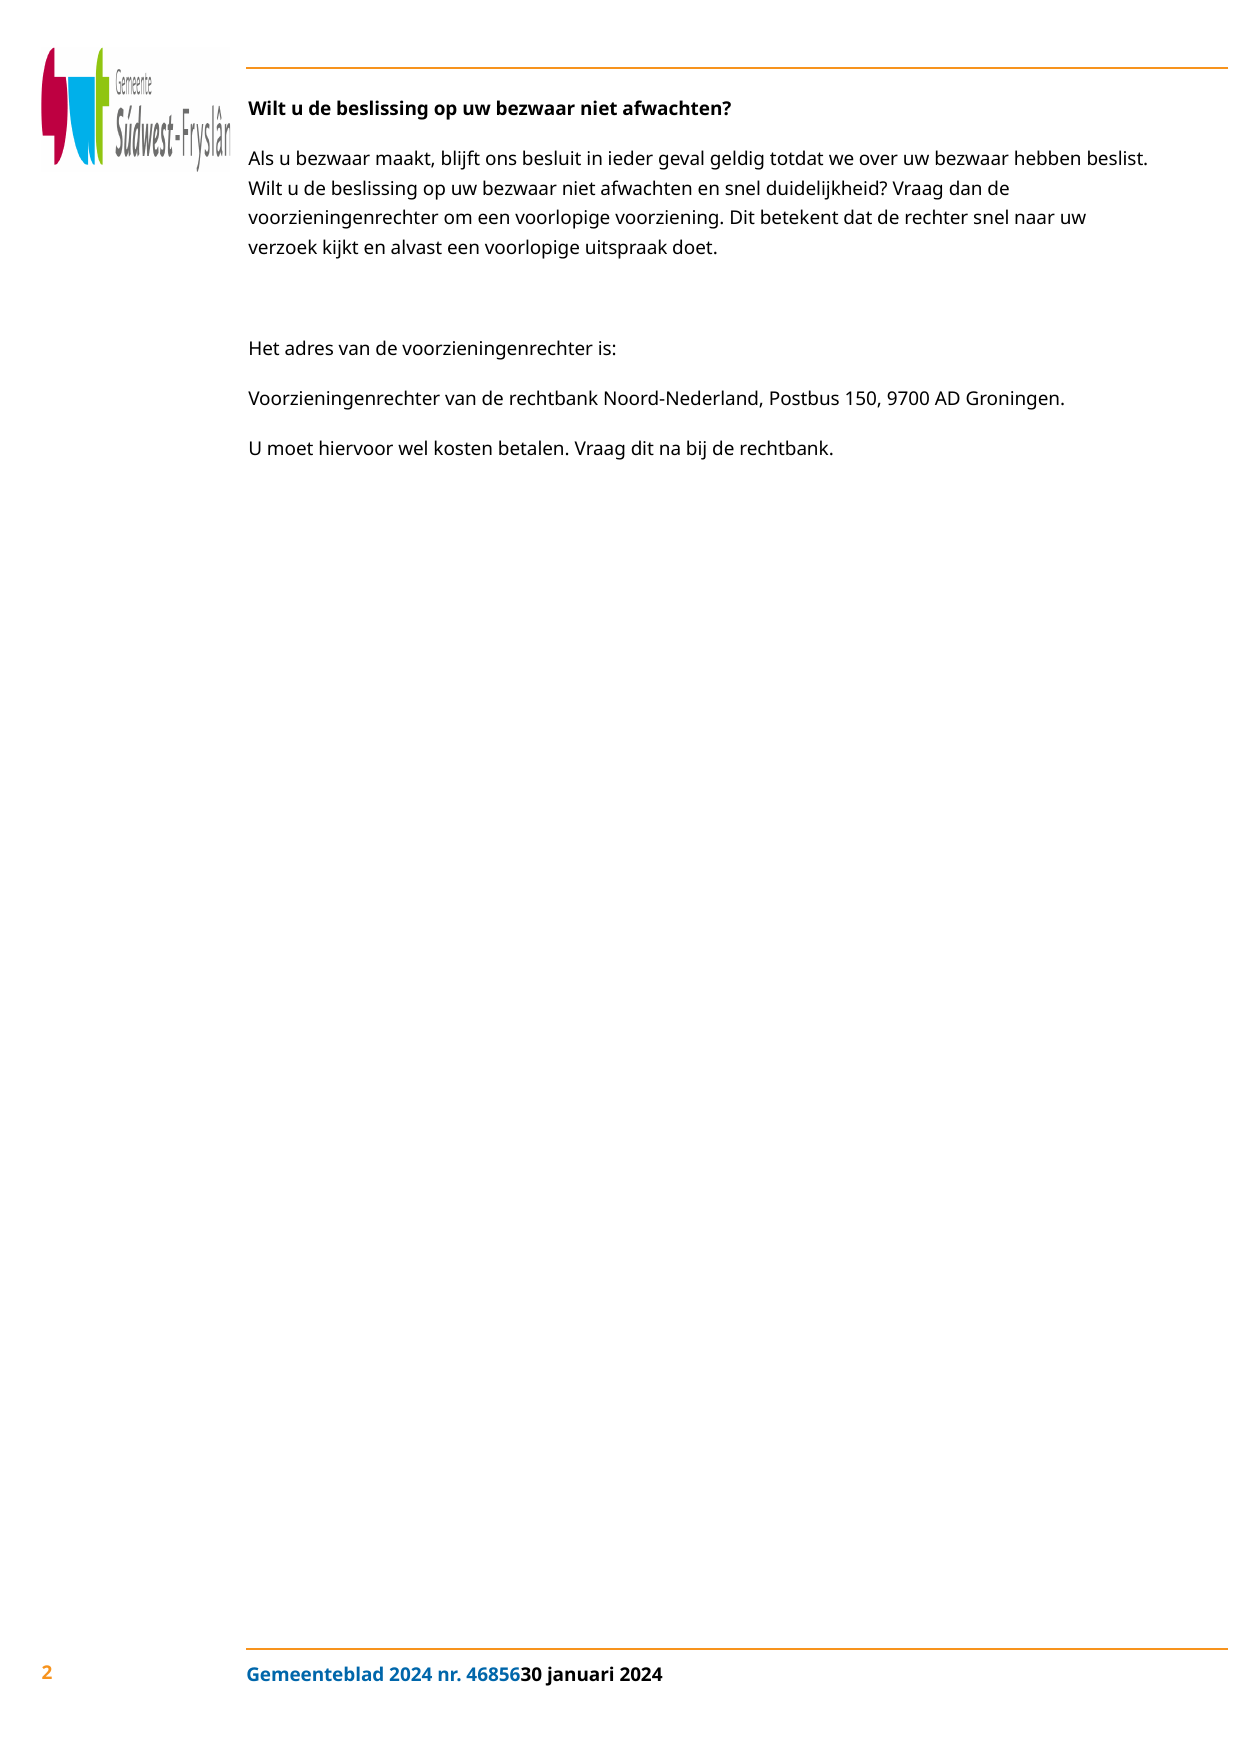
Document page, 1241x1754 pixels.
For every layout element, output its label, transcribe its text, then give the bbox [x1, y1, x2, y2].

text Het adres van de voorzieningenrechter is: [248, 335, 1152, 361]
text U moet hiervoor wel kosten betalen. Vraag dit na bij de rechtbank. [248, 436, 1152, 461]
text Wilt u de beslissing op uw bezwaar niet afwachten? [248, 95, 1152, 121]
picture [41, 47, 231, 172]
text Voorzieningenrechter van de rechtbank Noord-Nederland, Postbus 150, 9700 AD Groningen. [248, 385, 1152, 411]
text Als u bezwaar maakt, blijft ons besluit in ieder geval geldig totdat we over uw bezwaar hebben beslist. Wilt u de beslissing op uw bezwaar niet afwachten en snel duidelijkheid? Vraag dan de voorzieningenrechter om een voorlopige voorziening. Dit betekent dat de rechter snel naar uw verzoek kijkt en alvast een voorlopige uitspraak doet. [248, 145, 1152, 260]
